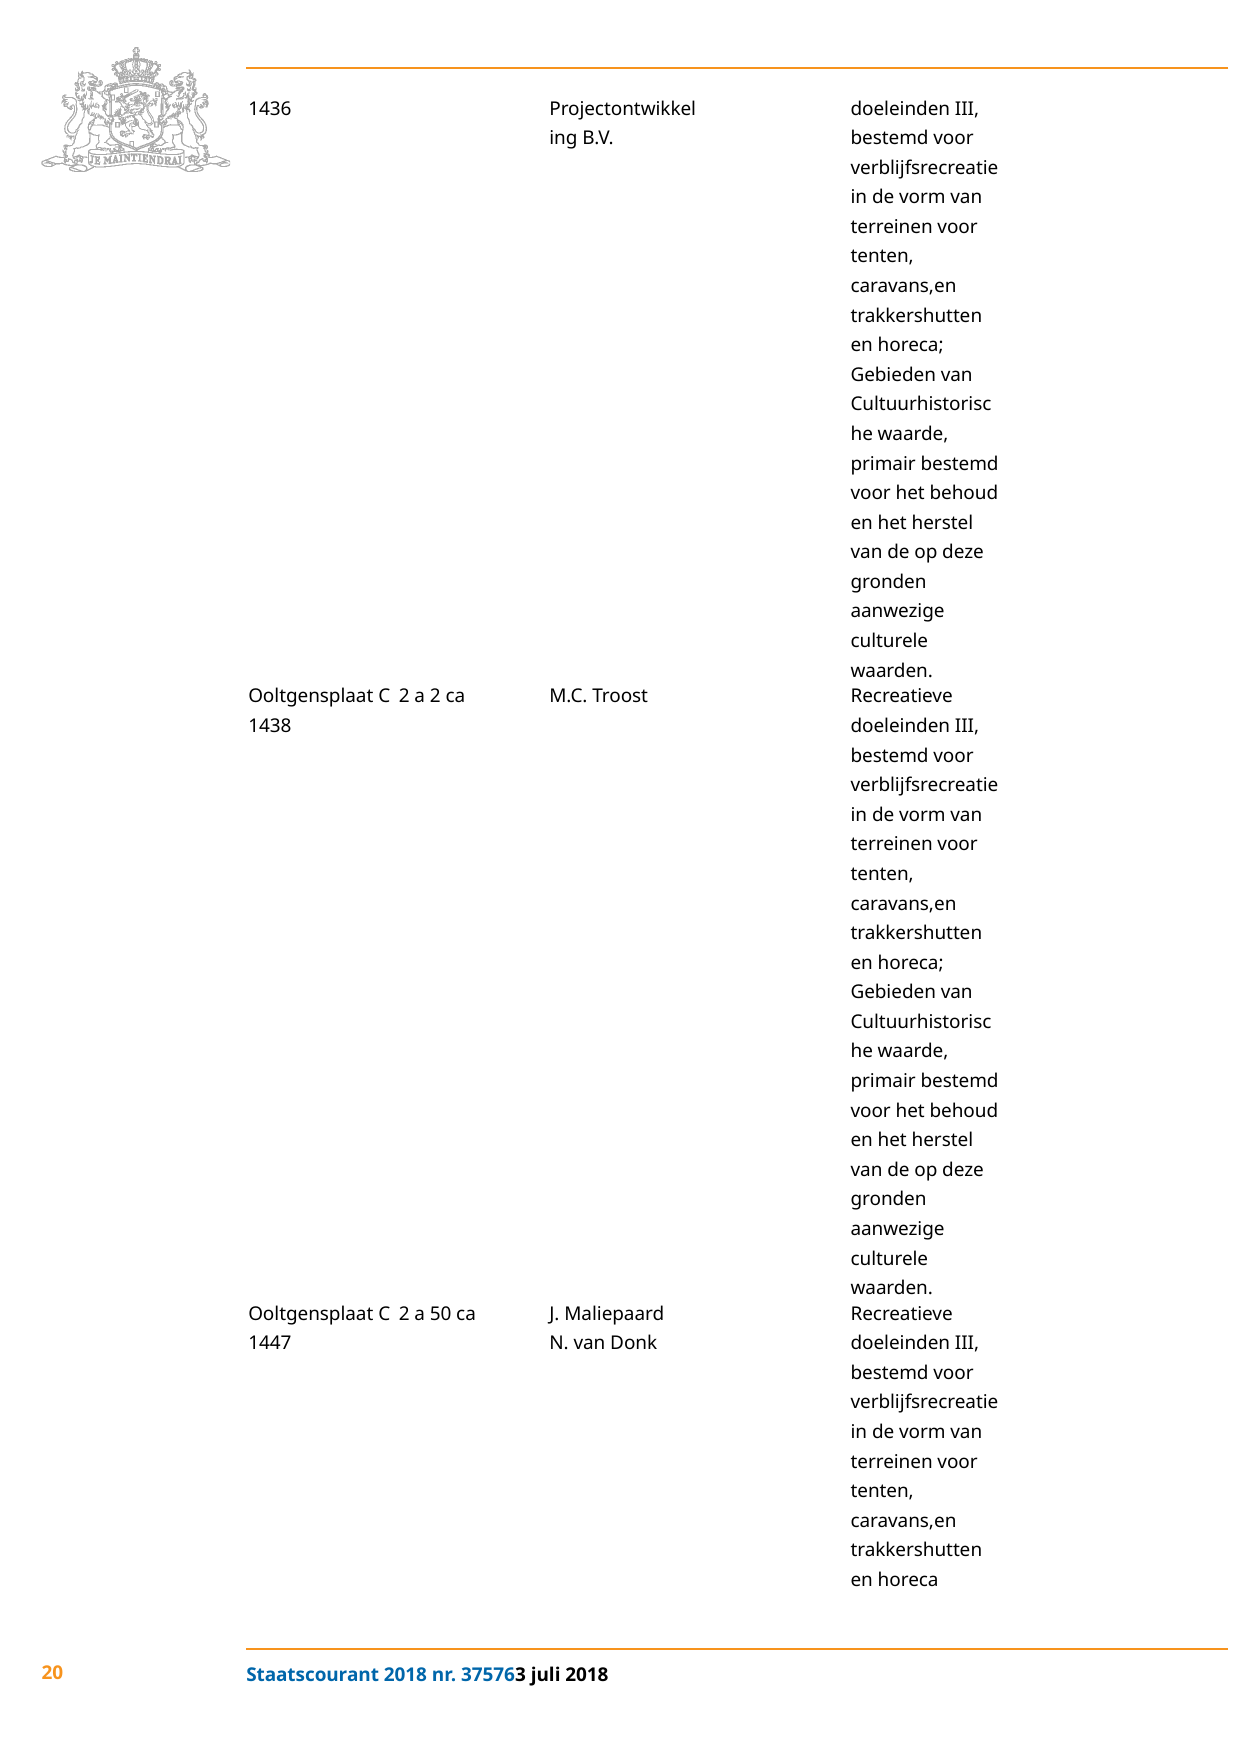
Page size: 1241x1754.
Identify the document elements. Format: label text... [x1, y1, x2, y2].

table_cell J. Maliepaard N. van Donk [549, 1300, 700, 1592]
table_cell [1001, 683, 1152, 1300]
table_cell Recreatieve doeleinden III, bestemd voor verblijfsrecreatie in de vorm van terreinen voor tenten, caravans,en trakkershutten en horeca [850, 1300, 1001, 1592]
table_cell Recreatieve doeleinden III, bestemd voor verblijfsrecreatie in de vorm van terreinen voor tenten, caravans,en trakkershutten en horeca; Gebieden van Cultuurhistorische waarde, primair bestemd voor het behoud en het herstel van de op deze gronden aanwezige culturele waarden. [850, 683, 1001, 1300]
table_cell Ooltgensplaat C 1447 [248, 1300, 398, 1592]
table_cell Projectontwikkeling B.V. [549, 95, 700, 683]
table_cell [700, 95, 850, 683]
table_cell 2 a 50 ca [399, 1300, 549, 1592]
picture [41, 47, 231, 172]
table_cell M.C. Troost [549, 683, 700, 1300]
table_cell 2 a 2 ca [399, 683, 549, 1300]
table_cell [700, 1300, 850, 1592]
table_cell [1001, 95, 1152, 683]
table_cell [1001, 1300, 1152, 1592]
table_cell [700, 683, 850, 1300]
table_cell doeleinden III, bestemd voor verblijfsrecreatie in de vorm van terreinen voor tenten, caravans,en trakkershutten en horeca; Gebieden van Cultuurhistorische waarde, primair bestemd voor het behoud en het herstel van de op deze gronden aanwezige culturele waarden. [850, 95, 1001, 683]
table_cell 1436 [248, 95, 398, 683]
table_cell [399, 95, 549, 683]
table_cell Ooltgensplaat C 1438 [248, 683, 398, 1300]
